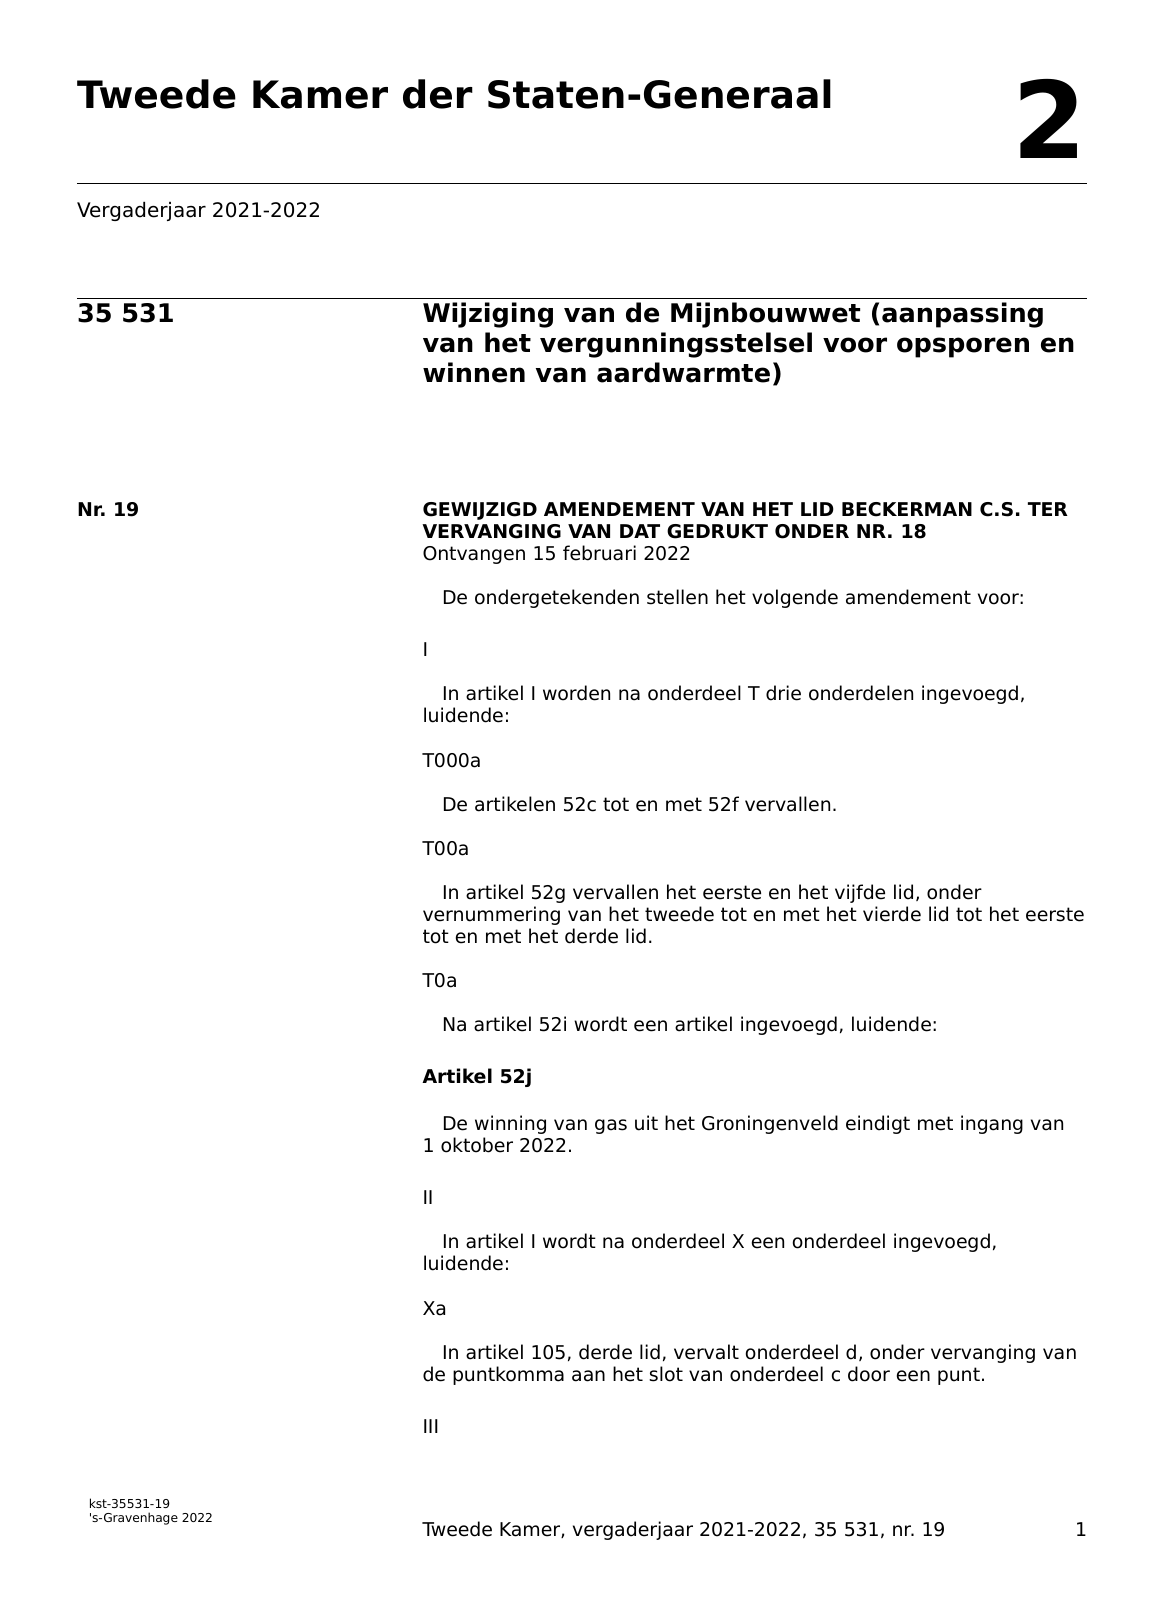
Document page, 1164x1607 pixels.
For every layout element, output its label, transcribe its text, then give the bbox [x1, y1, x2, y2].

text De winning van gas uit het Groningenveld eindigt met ingang van 1 oktober 2022. [422, 1113, 1087, 1157]
text In artikel 105, derde lid, vervalt onderdeel d, onder vervanging van de puntkomma aan het slot van onderdeel c door een punt. [422, 1342, 1087, 1386]
text kst-35531-19 [88, 1497, 323, 1511]
text Ontvangen 15 februari 2022 [422, 543, 1087, 565]
text In artikel I worden na onderdeel T drie onderdelen ingevoegd, luidende: [422, 683, 1087, 727]
subtitle I [422, 639, 1087, 661]
text Xa [422, 1297, 1087, 1319]
text T000a [422, 749, 1087, 771]
text De artikelen 52c tot en met 52f vervallen. [422, 794, 1087, 816]
subtitle Nr. 19 GEWIJZIGD AMENDEMENT VAN HET LID BECKERMAN C.S. TER VERVANGING VAN DAT GEDRUKT ONDER NR. 18 [77, 499, 1087, 543]
text Na artikel 52i wordt een artikel ingevoegd, luidende: [422, 1014, 1087, 1036]
text De ondergetekenden stellen het volgende amendement voor: [422, 587, 1087, 609]
subtitle III [422, 1416, 1087, 1438]
table_header 2 [886, 59, 1087, 183]
table_header Tweede Kamer der Staten-Generaal [77, 59, 886, 183]
subtitle II [422, 1187, 1087, 1209]
subtitle 35 531 Wijziging van de Mijnbouwwet (aanpassing van het vergunningsstelsel voor opsporen en winnen van aardwarmte) [77, 299, 1087, 388]
text In artikel 52g vervallen het eerste en het vijfde lid, onder vernummering van het tweede tot en met het vierde lid tot het eerste tot en met het derde lid. [422, 882, 1087, 948]
text T00a [422, 838, 1087, 860]
text 's-Gravenhage 2022 [88, 1511, 323, 1525]
text In artikel I wordt na onderdeel X een onderdeel ingevoegd, luidende: [422, 1231, 1087, 1275]
table_cell Vergaderjaar 2021-2022 [77, 184, 1087, 298]
text T0a [422, 970, 1087, 992]
subtitle Artikel 52j [422, 1066, 1087, 1088]
